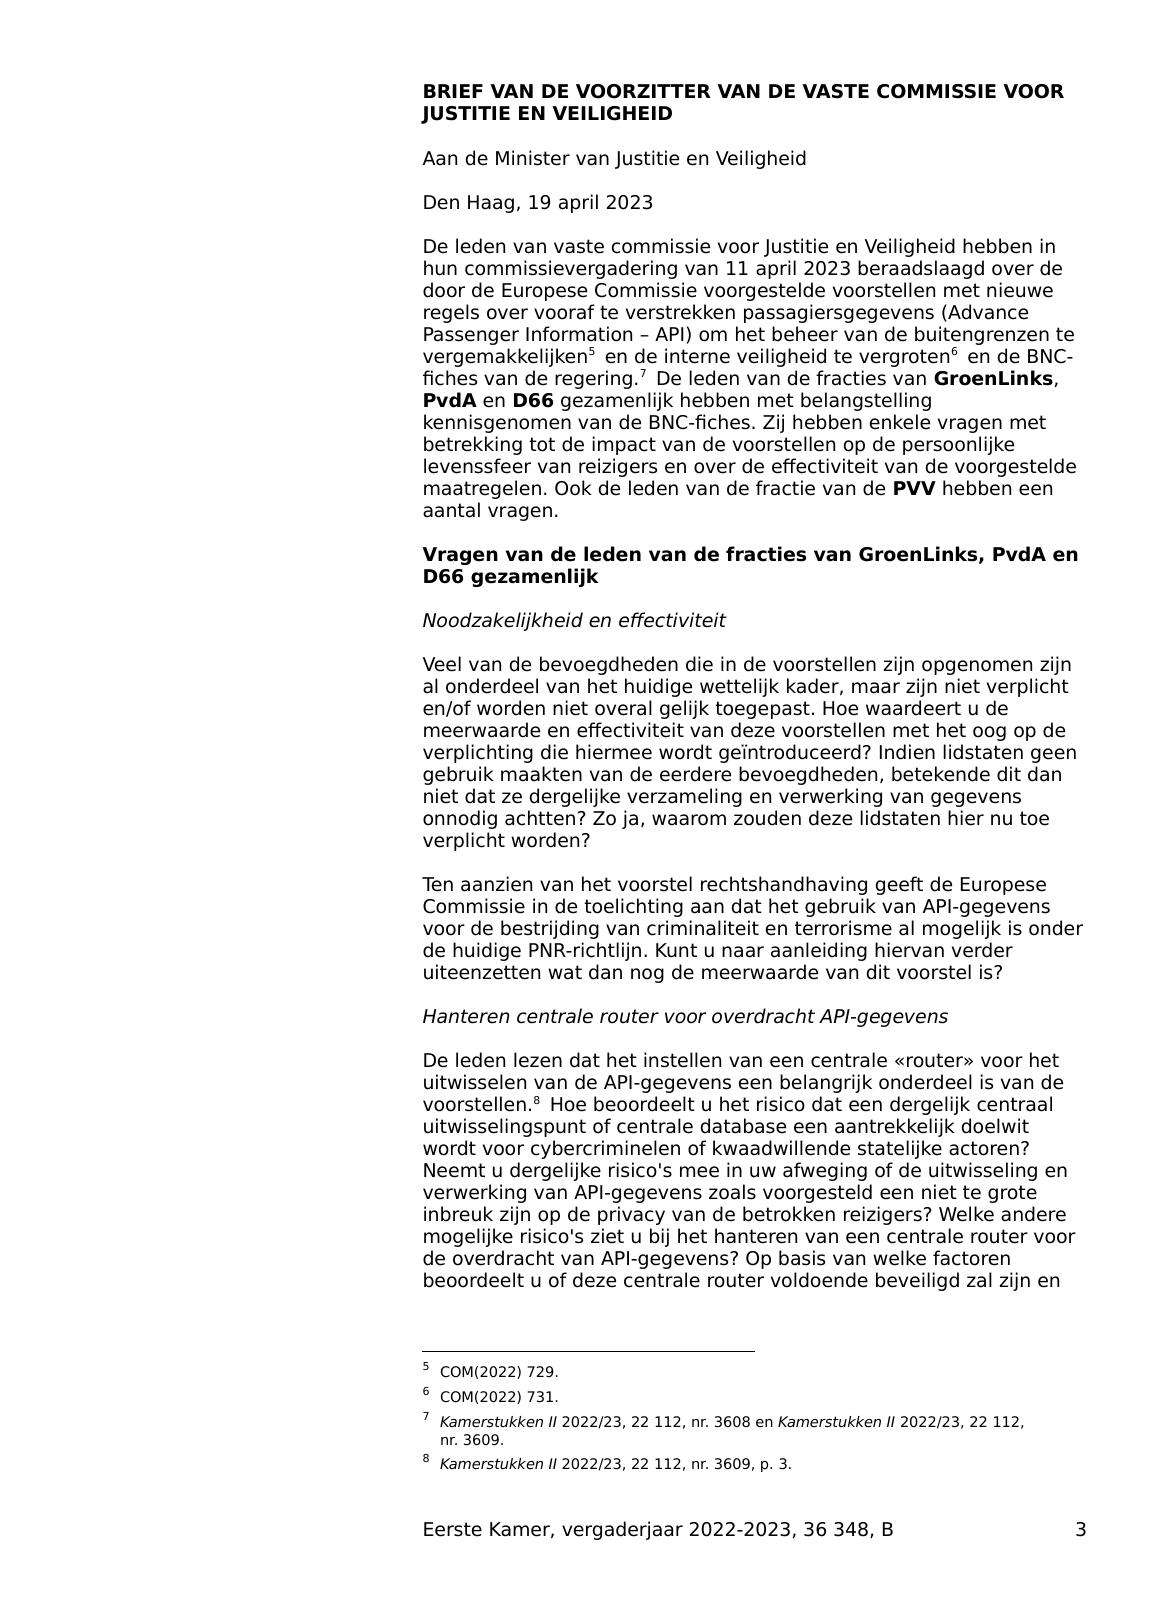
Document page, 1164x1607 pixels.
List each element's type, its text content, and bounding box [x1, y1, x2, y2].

subtitle Hanteren centrale router voor overdracht API-gegevens [422, 1006, 1087, 1028]
text Kamerstukken II 2022/23, 22 112, nr. 3608 en Kamerstukken II 2022/23, 22 112, nr. 3609. [422, 1410, 1087, 1449]
subtitle BRIEF VAN DE VOORZITTER VAN DE VASTE COMMISSIE VOOR JUSTITIE EN VEILIGHEID [422, 81, 1087, 125]
subtitle Vragen van de leden van de fracties van GroenLinks, PvdA en D66 gezamenlijk [422, 544, 1087, 588]
text De leden lezen dat het instellen van een centrale «router» voor het uitwisselen van de API-gegevens een belangrijk onderdeel is van de voorstellen. Hoe beoordeelt u het risico dat een dergelijk centraal uitwisselingspunt of centrale database een aantrekkelijk doelwit wordt voor cybercriminelen of kwaadwillende statelijke actoren? Neemt u dergelijke risico's mee in uw afweging of de uitwisseling en verwerking van API-gegevens zoals voorgesteld een niet te grote inbreuk zijn op de privacy van de betrokken reizigers? Welke andere mogelijke risico's ziet u bij het hanteren van een centrale router voor de overdracht van API-gegevens? Op basis van welke factoren beoordeelt u of deze centrale router voldoende beveiligd zal zijn en [422, 1050, 1087, 1292]
text Aan de Minister van Justitie en Veiligheid [422, 147, 1087, 169]
text Ten aanzien van het voorstel rechtshandhaving geeft de Europese Commissie in de toelichting aan dat het gebruik van API-gegevens voor de bestrijding van criminaliteit en terrorisme al mogelijk is onder de huidige PNR-richtlijn. Kunt u naar aanleiding hiervan verder uiteenzetten wat dan nog de meerwaarde van dit voorstel is? [422, 874, 1087, 984]
text Veel van de bevoegdheden die in de voorstellen zijn opgenomen zijn al onderdeel van het huidige wettelijk kader, maar zijn niet verplicht en/of worden niet overal gelijk toegepast. Hoe waardeert u de meerwaarde en effectiviteit van deze voorstellen met het oog op de verplichting die hiermee wordt geïntroduceerd? Indien lidstaten geen gebruik maakten van de eerdere bevoegdheden, betekende dit dan niet dat ze dergelijke verzameling en verwerking van gegevens onnodig achtten? Zo ja, waarom zouden deze lidstaten hier nu toe verplicht worden? [422, 654, 1087, 852]
text COM(2022) 729. [422, 1360, 1087, 1382]
text De leden van vaste commissie voor Justitie en Veiligheid hebben in hun commissievergadering van 11 april 2023 beraadslaagd over de door de Europese Commissie voorgestelde voorstellen met nieuwe regels over vooraf te verstrekken passagiersgegevens (Advance Passenger Information – API) om het beheer van de buitengrenzen te vergemakkelijken en de interne veiligheid te vergroten en de BNC-fiches van de regering. De leden van de fracties van GroenLinks, PvdA en D66 gezamenlijk hebben met belangstelling kennisgenomen van de BNC-fiches. Zij hebben enkele vragen met betrekking tot de impact van de voorstellen op de persoonlijke levenssfeer van reizigers en over de effectiviteit van de voorgestelde maatregelen. Ook de leden van de fractie van de PVV hebben een aantal vragen. [422, 236, 1087, 521]
text COM(2022) 731. [422, 1385, 1087, 1407]
text Kamerstukken II 2022/23, 22 112, nr. 3609, p. 3. [422, 1452, 1087, 1474]
text Den Haag, 19 april 2023 [422, 192, 1087, 213]
subtitle Noodzakelijkheid en effectiviteit [422, 610, 1087, 632]
